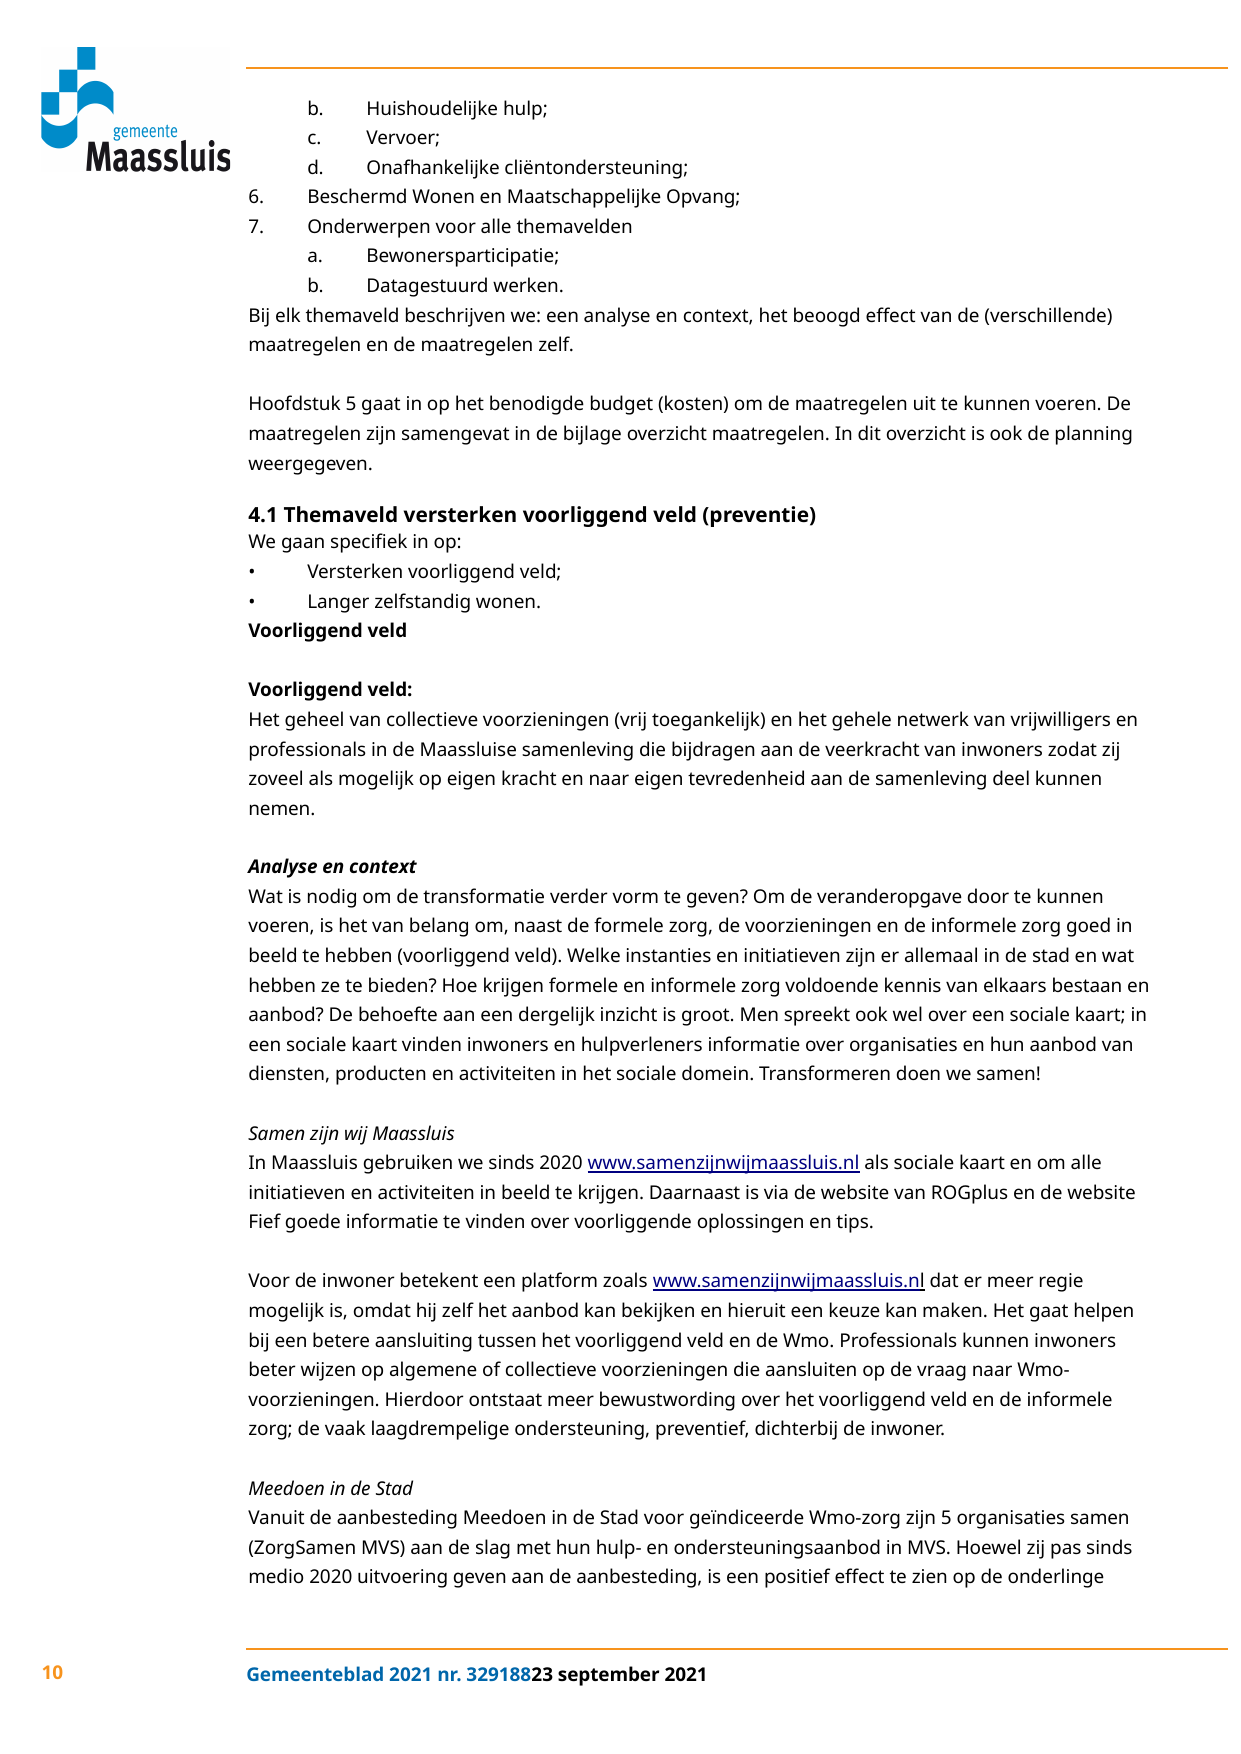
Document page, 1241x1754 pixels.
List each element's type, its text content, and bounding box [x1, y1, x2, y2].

list Versterken voorliggend veld; [248, 558, 1152, 584]
text Bij elk themaveld beschrijven we: een analyse en context, het beoogd effect van de (verschillende) maatregelen en de maatregelen zelf. [248, 302, 1152, 357]
text In Maassluis gebruiken we sinds 2020 www.samenzijnwijmaassluis.nl als sociale kaart en om alle initiatieven en activiteiten in beeld te krijgen. Daarnaast is via de website van ROGplus en de website Fief goede informatie te vinden over voorliggende oplossingen en tips. [248, 1149, 1152, 1234]
list Beschermd Wonen en Maatschappelijke Opvang; [248, 183, 1152, 209]
text Hoofdstuk 5 gaat in op het benodigde budget (kosten) om de maatregelen uit te kunnen voeren. De maatregelen zijn samengevat in de bijlage overzicht maatregelen. In dit overzicht is ook de planning weergegeven. [248, 391, 1152, 476]
text Voor de inwoner betekent een platform zoals www.samenzijnwijmaassluis.nl dat er meer regie mogelijk is, omdat hij zelf het aanbod kan bekijken en hieruit een keuze kan maken. Het gaat helpen bij een betere aansluiting tussen het voorliggend veld en de Wmo. Professionals kunnen inwoners beter wijzen op algemene of collectieve voorzieningen die aansluiten op de vraag naar Wmo-voorzieningen. Hierdoor ontstaat meer bewustwording over het voorliggend veld en de informele zorg; de vaak laagdrempelige ondersteuning, preventief, dichterbij de inwoner. [248, 1268, 1152, 1441]
text Meedoen in de Stad [248, 1475, 1152, 1501]
list Datagestuurd werken. [307, 272, 1152, 298]
picture [41, 47, 231, 172]
list Vervoer; [307, 124, 1152, 150]
list Bewonersparticipatie; [307, 243, 1152, 268]
text 4.1 Themaveld versterken voorliggend veld (preventie) [248, 500, 1152, 529]
text Vanuit de aanbesteding Meedoen in de Stad voor geïndiceerde Wmo-zorg zijn 5 organisaties samen (ZorgSamen MVS) aan de slag met hun hulp- en ondersteuningsaanbod in MVS. Hoewel zij pas sinds medio 2020 uitvoering geven aan de aanbesteding, is een positief effect te zien op de onderlinge [248, 1504, 1152, 1589]
table_header Voorliggend veld: Het geheel van collectieve voorzieningen (vrij toegankelijk) en het gehele netwerk van vrijwilligers en professionals in de Maassluise samenleving die bijdragen aan de veerkracht van inwoners zodat zij zoveel als mogelijk op eigen kracht en naar eigen tevredenheid aan de samenleving deel kunnen nemen. [248, 677, 1152, 821]
text Analyse en context [248, 853, 1152, 879]
list Langer zelfstandig wonen. [248, 588, 1152, 613]
text Voorliggend veld [248, 617, 1152, 643]
list Onderwerpen voor alle themavelden [248, 213, 1152, 239]
text Wat is nodig om de transformatie verder vorm te geven? Om de veranderopgave door te kunnen voeren, is het van belang om, naast de formele zorg, de voorzieningen en de informele zorg goed in beeld te hebben (voorliggend veld). Welke instanties en initiatieven zijn er allemaal in de stad en wat hebben ze te bieden? Hoe krijgen formele en informele zorg voldoende kennis van elkaars bestaan en aanbod? De behoefte aan een dergelijk inzicht is groot. Men spreekt ook wel over een sociale kaart; in een sociale kaart vinden inwoners en hulpverleners informatie over organisaties en hun aanbod van diensten, producten en activiteiten in het sociale domein. Transformeren doen we samen! [248, 883, 1152, 1086]
list Huishoudelijke hulp; [307, 95, 1152, 121]
picture [41, 47, 77, 92]
text We gaan specifiek in op: [248, 529, 1152, 554]
list Onafhankelijke cliëntondersteuning; [307, 154, 1152, 180]
text Samen zijn wij Maassluis [248, 1120, 1152, 1146]
